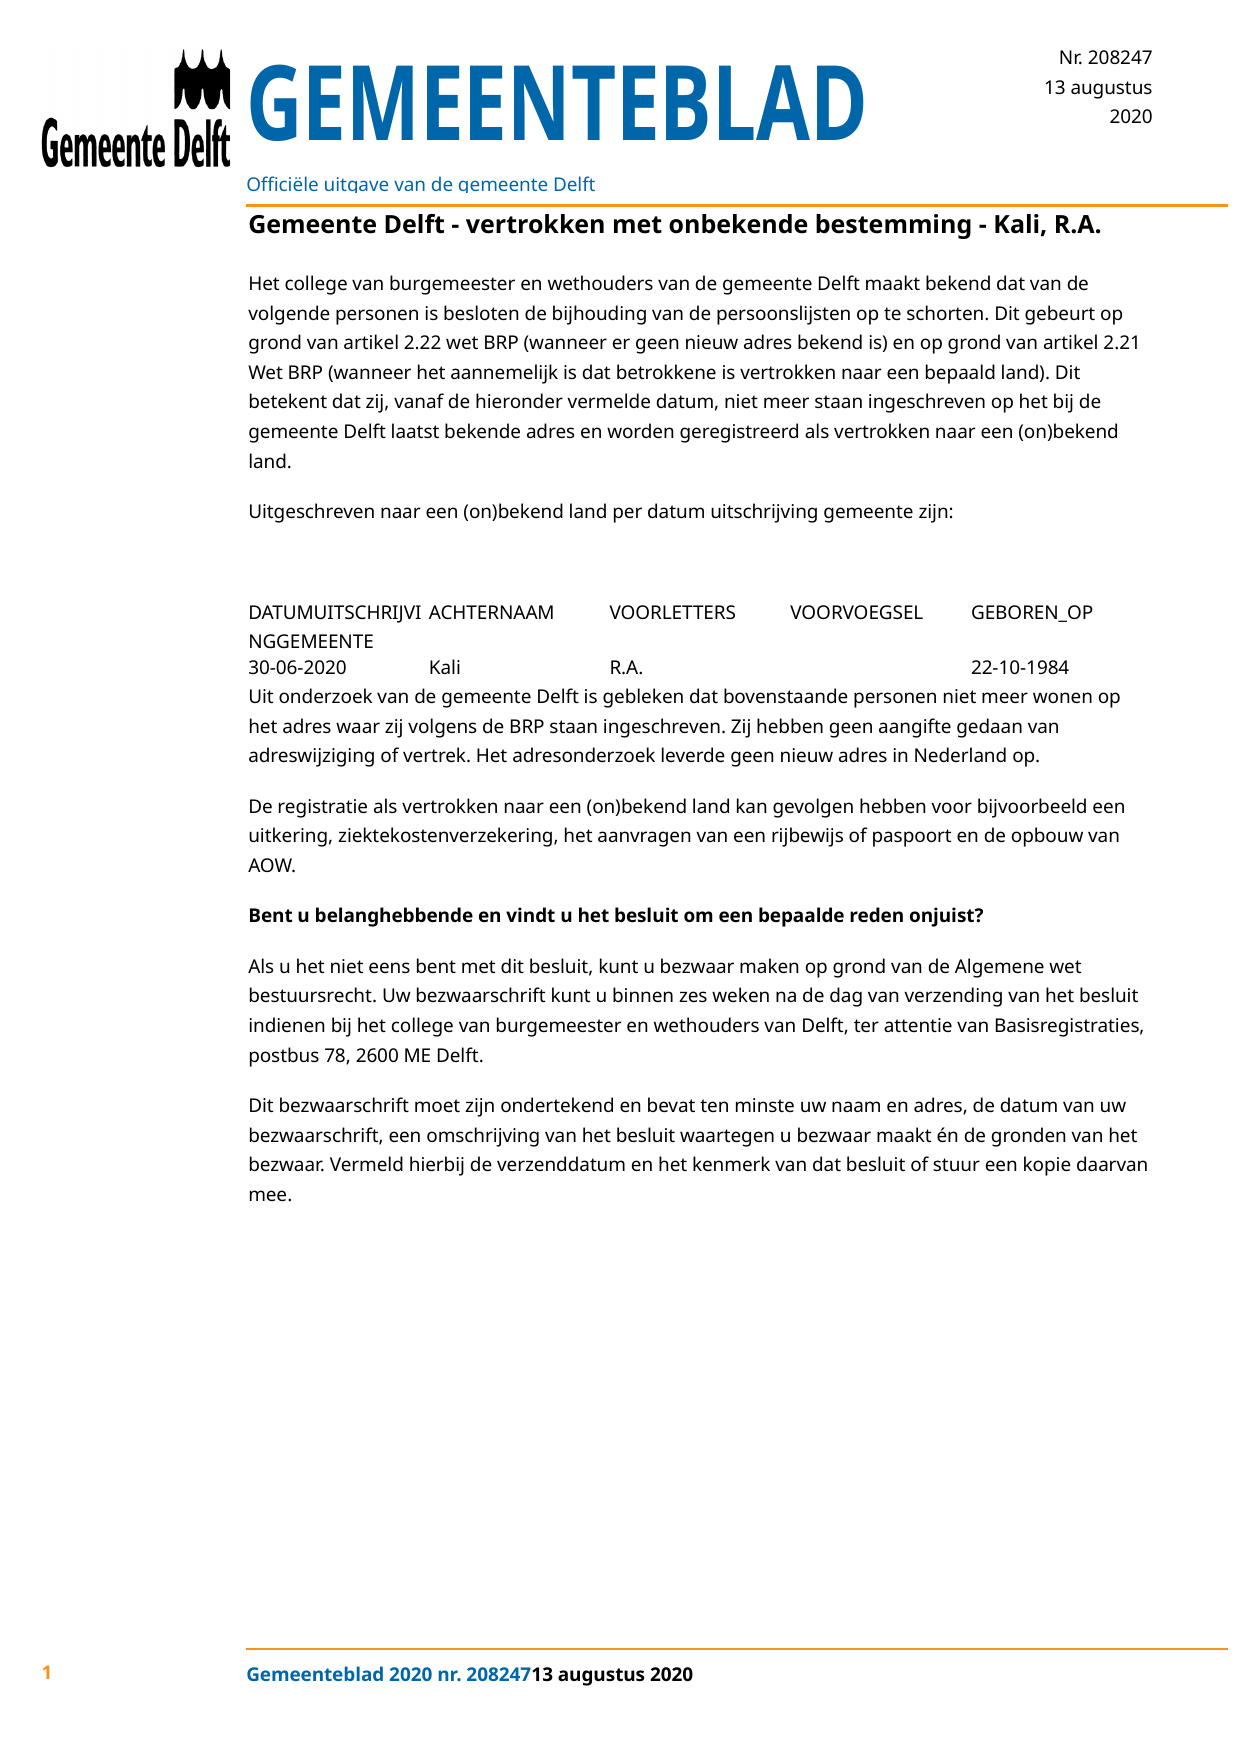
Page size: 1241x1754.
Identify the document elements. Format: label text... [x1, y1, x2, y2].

text Bent u belanghebbende en vindt u het besluit om een bepaalde reden onjuist? [248, 903, 1152, 928]
table_cell Kali [429, 655, 609, 680]
table_header DATUMUITSCHRIJVINGGEMEENTE [248, 599, 429, 654]
text Als u het niet eens bent met dit besluit, kunt u bezwaar maken op grond van de Algemene wet bestuursrecht. Uw bezwaarschrift kunt u binnen zes weken na de dag van verzending van het besluit indienen bij het college van burgemeester en wethouders van Delft, ter attentie van Basisregistraties, postbus 78, 2600 ME Delft. [248, 953, 1152, 1067]
table_header VOORVOEGSEL [790, 599, 971, 654]
text Uit onderzoek van de gemeente Delft is gebleken dat bovenstaande personen niet meer wonen op het adres waar zij volgens de BRP staan ingeschreven. Zij hebben geen aangifte gedaan van adreswijziging of vertrek. Het adresonderzoek leverde geen nieuw adres in Nederland op. [248, 683, 1152, 768]
table_header VOORLETTERS [609, 599, 790, 654]
text Dit bezwaarschrift moet zijn ondertekend en bevat ten minste uw naam en adres, de datum van uw bezwaarschrift, een omschrijving van het besluit waartegen u bezwaar maakt én de gronden van het bezwaar. Vermeld hierbij de verzenddatum en het kenmerk van dat besluit of stuur een kopie daarvan mee. [248, 1092, 1152, 1207]
table_cell R.A. [609, 655, 790, 680]
text Het college van burgemeester en wethouders van de gemeente Delft maakt bekend dat van de volgende personen is besloten de bijhouding van de persoonslijsten op te schorten. Dit gebeurt op grond van artikel 2.22 wet BRP (wanneer er geen nieuw adres bekend is) en op grond van artikel 2.21 Wet BRP (wanneer het aannemelijk is dat betrokkene is vertrokken naar een bepaald land). Dit betekent dat zij, vanaf de hieronder vermelde datum, niet meer staan ingeschreven op het bij de gemeente Delft laatst bekende adres en worden geregistreerd als vertrokken naar een (on)bekend land. [248, 270, 1152, 473]
text Gemeente Delft - vertrokken met onbekende bestemming - Kali, R.A. [248, 207, 1152, 241]
table_cell 30-06-2020 [248, 655, 429, 680]
text De registratie als vertrokken naar een (on)bekend land kan gevolgen hebben voor bijvoorbeeld een uitkering, ziektekostenverzekering, het aanvragen van een rijbewijs of paspoort en de opbouw van AOW. [248, 793, 1152, 878]
picture [41, 47, 231, 172]
text Uitgeschreven naar een (on)bekend land per datum uitschrijving gemeente zijn: [248, 498, 1152, 524]
table_header GEBOREN_OP [971, 599, 1152, 654]
table_header ACHTERNAAM [429, 599, 609, 654]
table_cell [790, 655, 971, 680]
table_cell 22-10-1984 [971, 655, 1152, 680]
